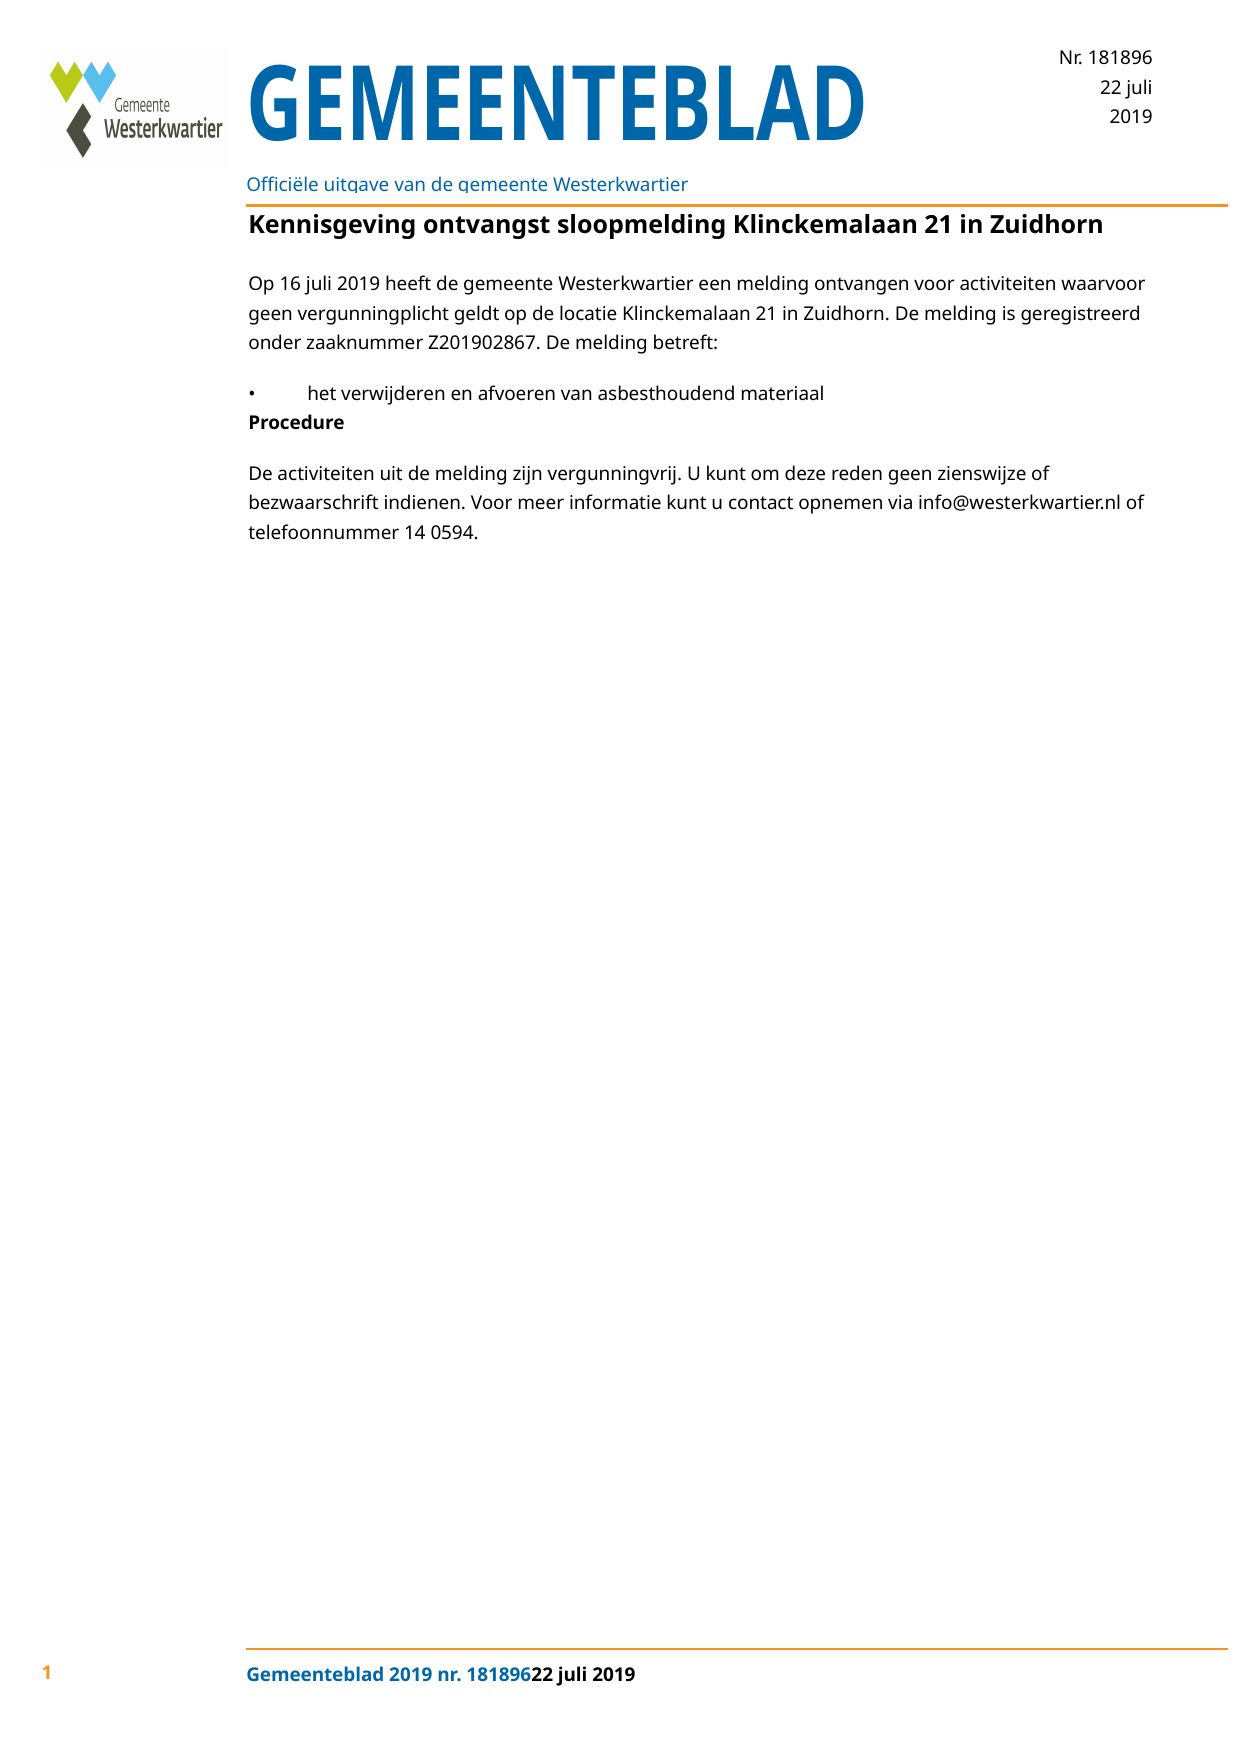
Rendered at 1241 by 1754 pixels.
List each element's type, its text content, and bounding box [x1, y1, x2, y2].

picture [41, 47, 231, 172]
text Kennisgeving ontvangst sloopmelding Klinckemalaan 21 in Zuidhorn [248, 207, 1152, 241]
text Procedure [248, 409, 1152, 435]
text De activiteiten uit de melding zijn vergunningvrij. U kunt om deze reden geen zienswijze of bezwaarschrift indienen. Voor meer informatie kunt u contact opnemen via info@westerkwartier.nl of telefoonnummer 14 0594. [248, 460, 1152, 545]
list het verwijderen en afvoeren van asbesthoudend materiaal [248, 380, 1152, 406]
text Op 16 juli 2019 heeft de gemeente Westerkwartier een melding ontvangen voor activiteiten waarvoor geen vergunningplicht geldt op de locatie Klinckemalaan 21 in Zuidhorn. De melding is geregistreerd onder zaaknummer Z201902867. De melding betreft: [248, 270, 1152, 355]
